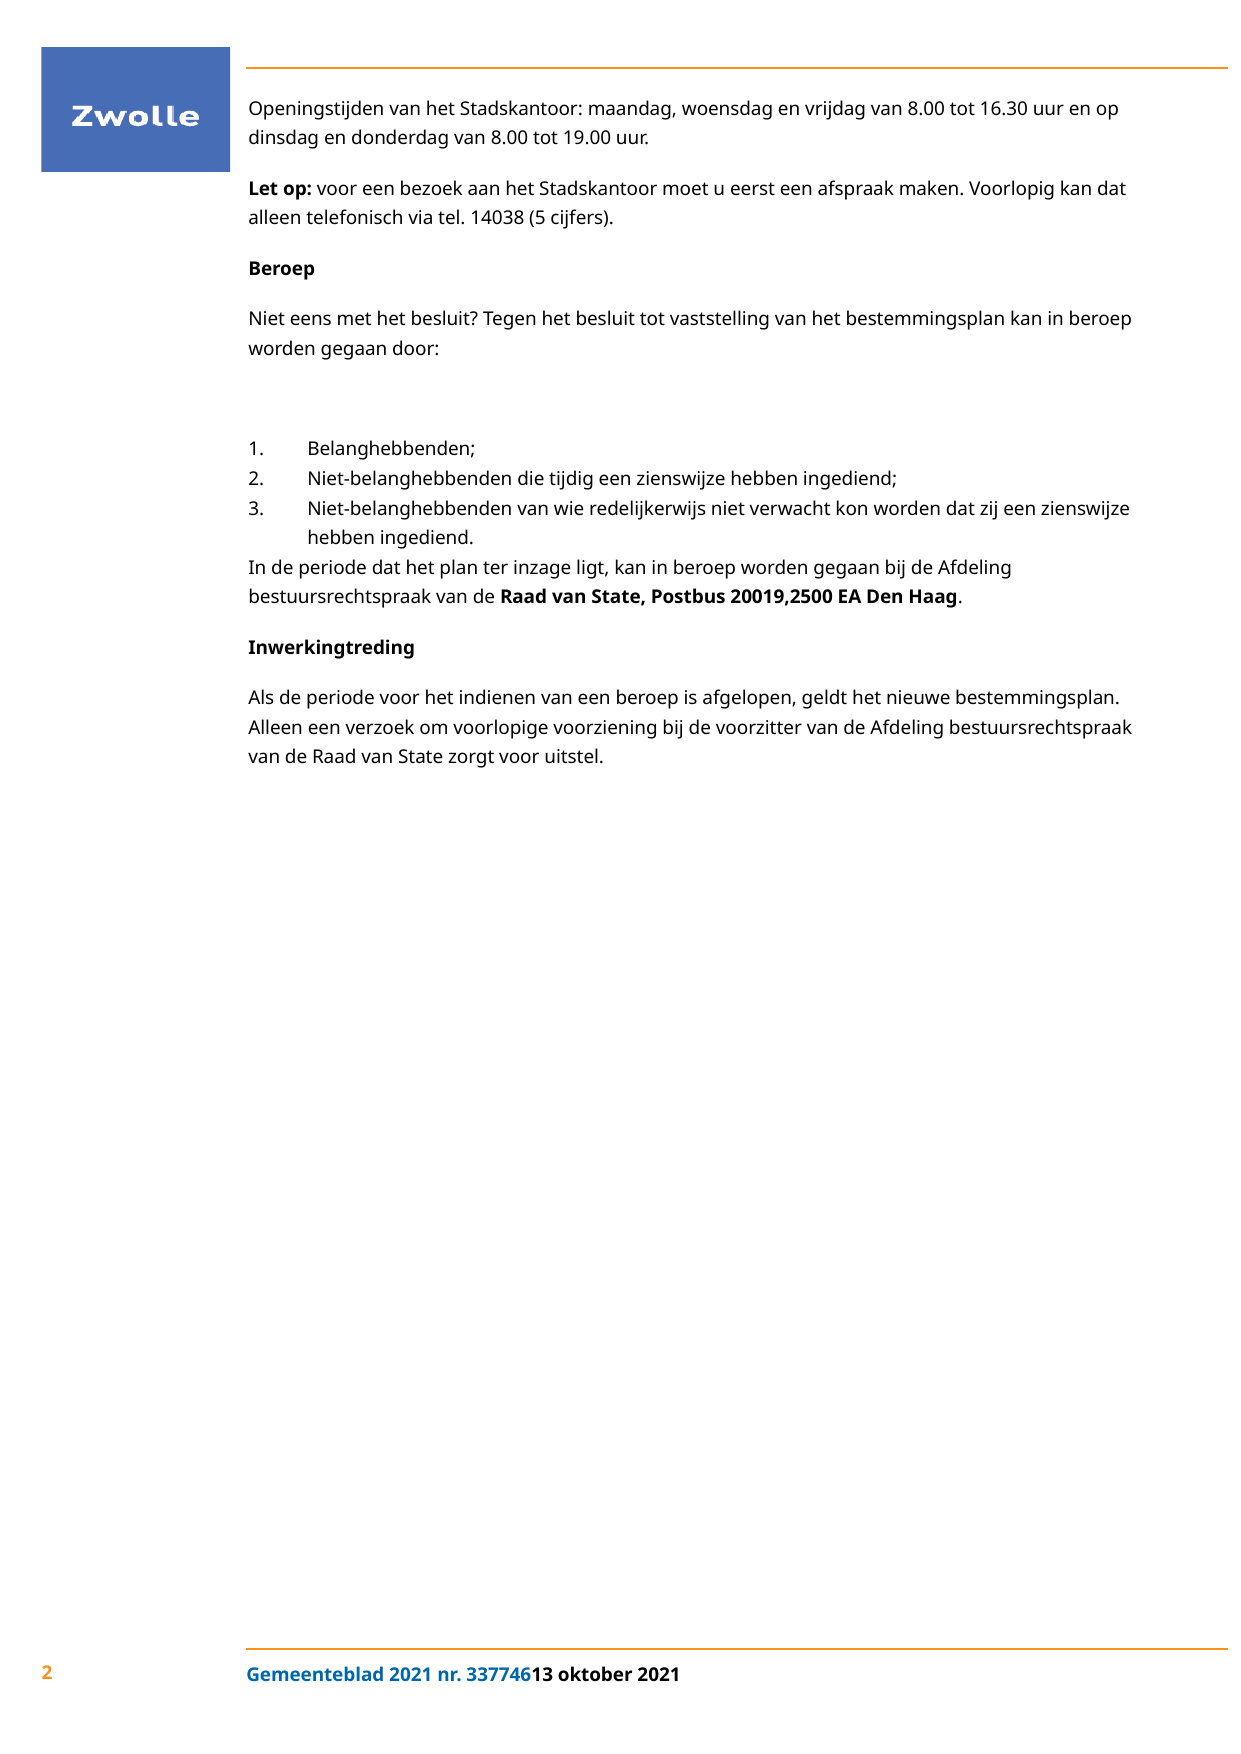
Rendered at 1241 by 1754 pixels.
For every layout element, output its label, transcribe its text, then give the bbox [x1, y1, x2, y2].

list Niet-belanghebbenden die tijdig een zienswijze hebben ingediend; [248, 465, 1152, 491]
text Als de periode voor het indienen van een beroep is afgelopen, geldt het nieuwe bestemmingsplan. Alleen een verzoek om voorlopige voorziening bij de voorzitter van de Afdeling bestuursrechtspraak van de Raad van State zorgt voor uitstel. [248, 684, 1152, 769]
list Belanghebbenden; [248, 436, 1152, 461]
text Niet eens met het besluit? Tegen het besluit tot vaststelling van het bestemmingsplan kan in beroep worden gegaan door: [248, 305, 1152, 361]
text Beroep [248, 255, 1152, 281]
list Niet-belanghebbenden van wie redelijkerwijs niet verwacht kon worden dat zij een zienswijze hebben ingediend. [248, 495, 1152, 550]
picture [41, 47, 231, 172]
text In de periode dat het plan ter inzage ligt, kan in beroep worden gegaan bij de Afdeling bestuursrechtspraak van de Raad van State, Postbus 20019,2500 EA Den Haag. [248, 554, 1152, 609]
text Inwerkingtreding [248, 634, 1152, 660]
text Openingstijden van het Stadskantoor: maandag, woensdag en vrijdag van 8.00 tot 16.30 uur en op dinsdag en donderdag van 8.00 tot 19.00 uur. [248, 95, 1152, 150]
text Let op: voor een bezoek aan het Stadskantoor moet u eerst een afspraak maken. Voorlopig kan dat alleen telefonisch via tel. 14038 (5 cijfers). [248, 175, 1152, 230]
